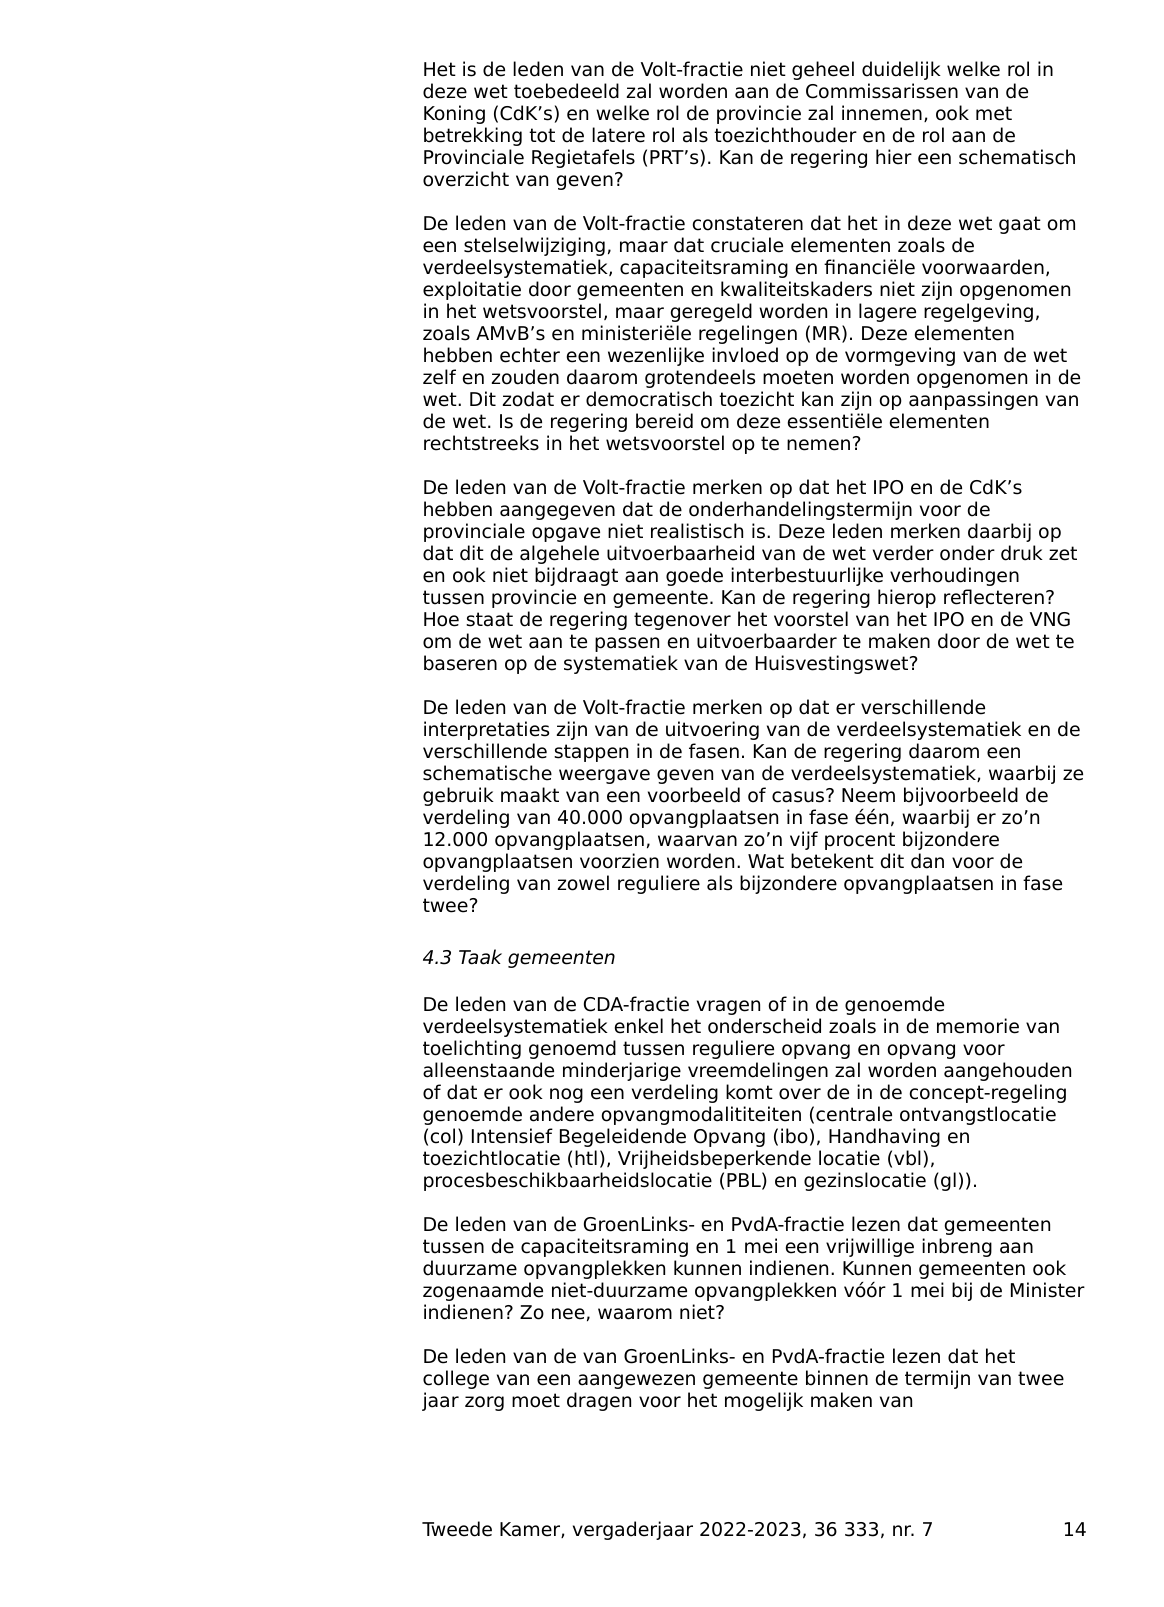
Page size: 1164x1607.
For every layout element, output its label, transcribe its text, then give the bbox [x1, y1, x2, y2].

text De leden van de GroenLinks- en PvdA-fractie lezen dat gemeenten tussen de capaciteitsraming en 1 mei een vrijwillige inbreng aan duurzame opvangplekken kunnen indienen. Kunnen gemeenten ook zogenaamde niet-duurzame opvangplekken vóór 1 mei bij de Minister indienen? Zo nee, waarom niet? [422, 1214, 1087, 1324]
text De leden van de Volt-fractie merken op dat er verschillende interpretaties zijn van de uitvoering van de verdeelsystematiek en de verschillende stappen in de fasen. Kan de regering daarom een schematische weergave geven van de verdeelsystematiek, waarbij ze gebruik maakt van een voorbeeld of casus? Neem bijvoorbeeld de verdeling van 40.000 opvangplaatsen in fase één, waarbij er zo’n 12.000 opvangplaatsen, waarvan zo’n vijf procent bijzondere opvangplaatsen voorzien worden. Wat betekent dit dan voor de verdeling van zowel reguliere als bijzondere opvangplaatsen in fase twee? [422, 697, 1087, 917]
subtitle 4.3 Taak gemeenten [422, 947, 1087, 969]
text De leden van de Volt-fractie constateren dat het in deze wet gaat om een stelselwijziging, maar dat cruciale elementen zoals de verdeelsystematiek, capaciteitsraming en financiële voorwaarden, exploitatie door gemeenten en kwaliteitskaders niet zijn opgenomen in het wetsvoorstel, maar geregeld worden in lagere regelgeving, zoals AMvB’s en ministeriële regelingen (MR). Deze elementen hebben echter een wezenlijke invloed op de vormgeving van de wet zelf en zouden daarom grotendeels moeten worden opgenomen in de wet. Dit zodat er democratisch toezicht kan zijn op aanpassingen van de wet. Is de regering bereid om deze essentiële elementen rechtstreeks in het wetsvoorstel op te nemen? [422, 213, 1087, 455]
text Het is de leden van de Volt-fractie niet geheel duidelijk welke rol in deze wet toebedeeld zal worden aan de Commissarissen van de Koning (CdK’s) en welke rol de provincie zal innemen, ook met betrekking tot de latere rol als toezichthouder en de rol aan de Provinciale Regietafels (PRT’s). Kan de regering hier een schematisch overzicht van geven? [422, 59, 1087, 191]
text De leden van de Volt-fractie merken op dat het IPO en de CdK’s hebben aangegeven dat de onderhandelingstermijn voor de provinciale opgave niet realistisch is. Deze leden merken daarbij op dat dit de algehele uitvoerbaarheid van de wet verder onder druk zet en ook niet bijdraagt aan goede interbestuurlijke verhoudingen tussen provincie en gemeente. Kan de regering hierop reflecteren? Hoe staat de regering tegenover het voorstel van het IPO en de VNG om de wet aan te passen en uitvoerbaarder te maken door de wet te baseren op de systematiek van de Huisvestingswet? [422, 477, 1087, 675]
text De leden van de van GroenLinks- en PvdA-fractie lezen dat het college van een aangewezen gemeente binnen de termijn van twee jaar zorg moet dragen voor het mogelijk maken van [422, 1346, 1087, 1412]
text De leden van de CDA-fractie vragen of in de genoemde verdeelsystematiek enkel het onderscheid zoals in de memorie van toelichting genoemd tussen reguliere opvang en opvang voor alleenstaande minderjarige vreemdelingen zal worden aangehouden of dat er ook nog een verdeling komt over de in de concept-regeling genoemde andere opvangmodalititeiten (centrale ontvangstlocatie (col) Intensief Begeleidende Opvang (ibo), Handhaving en toezichtlocatie (htl), Vrijheidsbeperkende locatie (vbl), procesbeschikbaarheidslocatie (PBL) en gezinslocatie (gl)). [422, 994, 1087, 1192]
